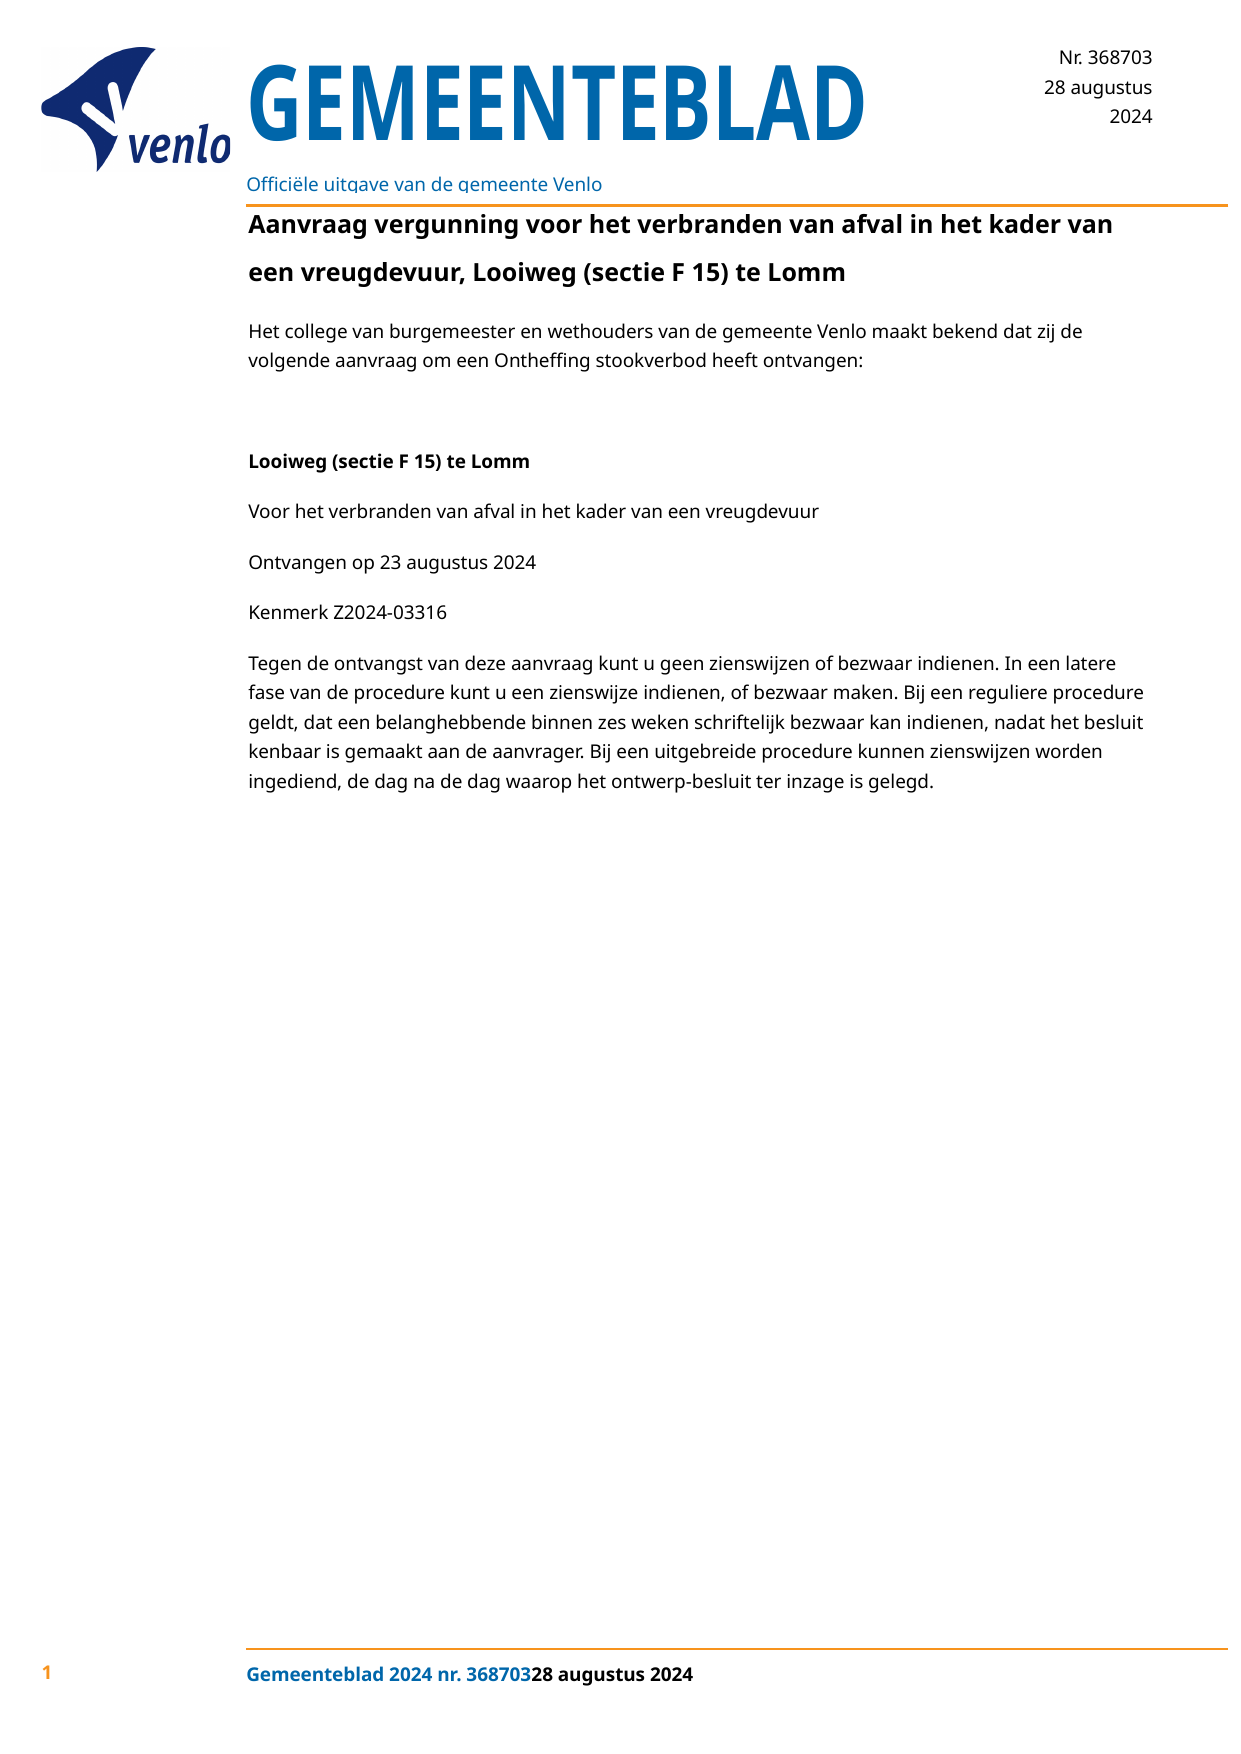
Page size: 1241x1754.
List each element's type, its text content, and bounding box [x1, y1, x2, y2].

picture [41, 47, 231, 172]
text Het college van burgemeester en wethouders van de gemeente Venlo maakt bekend dat zij de volgende aanvraag om een Ontheffing stookverbod heeft ontvangen: [248, 318, 1152, 373]
text Aanvraag vergunning voor het verbranden van afval in het kader van een vreugdevuur, Looiweg (sectie F 15) te Lomm [248, 207, 1152, 288]
text Voor het verbranden van afval in het kader van een vreugdevuur [248, 499, 1152, 524]
text Tegen de ontvangst van deze aanvraag kunt u geen zienswijzen of bezwaar indienen. In een latere fase van de procedure kunt u een zienswijze indienen, of bezwaar maken. Bij een reguliere procedure geldt, dat een belanghebbende binnen zes weken schriftelijk bezwaar kan indienen, nadat het besluit kenbaar is gemaakt aan de aanvrager. Bij een uitgebreide procedure kunnen zienswijzen worden ingediend, de dag na de dag waarop het ontwerp-besluit ter inzage is gelegd. [248, 650, 1152, 794]
text Ontvangen op 23 augustus 2024 [248, 549, 1152, 575]
text Looiweg (sectie F 15) te Lomm [248, 448, 1152, 474]
text Kenmerk Z2024-03316 [248, 599, 1152, 625]
